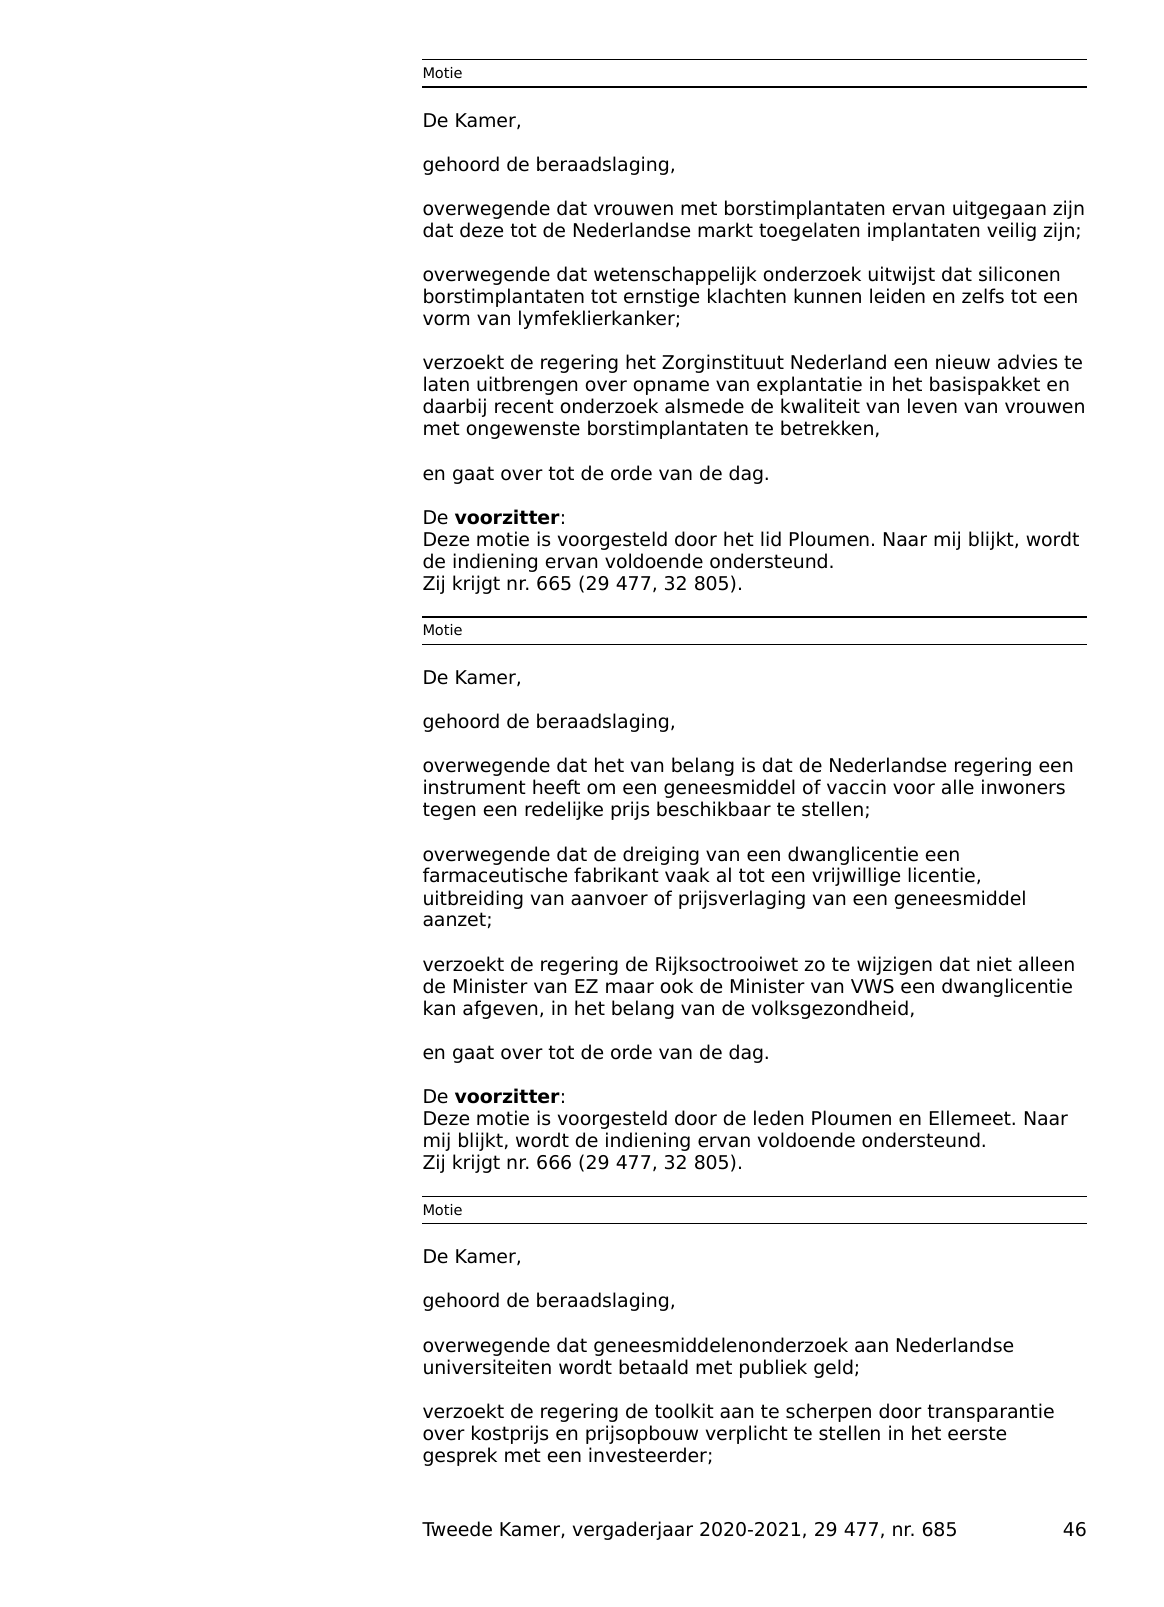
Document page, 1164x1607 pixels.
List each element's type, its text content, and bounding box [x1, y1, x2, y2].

text overwegende dat het van belang is dat de Nederlandse regering een instrument heeft om een geneesmiddel of vaccin voor alle inwoners tegen een redelijke prijs beschikbaar te stellen; [422, 755, 1087, 821]
table_header Motie [422, 1197, 1087, 1223]
table_header Motie [422, 60, 1087, 86]
text overwegende dat wetenschappelijk onderzoek uitwijst dat siliconen borstimplantaten tot ernstige klachten kunnen leiden en zelfs tot een vorm van lymfeklierkanker; [422, 264, 1087, 330]
text overwegende dat vrouwen met borstimplantaten ervan uitgegaan zijn dat deze tot de Nederlandse markt toegelaten implantaten veilig zijn; [422, 198, 1087, 242]
text Deze motie is voorgesteld door het lid Ploumen. Naar mij blijkt, wordt de indiening ervan voldoende ondersteund. [422, 528, 1087, 572]
text verzoekt de regering de Rijksoctrooiwet zo te wijzigen dat niet alleen de Minister van EZ maar ook de Minister van VWS een dwanglicentie kan afgeven, in het belang van de volksgezondheid, [422, 953, 1087, 1019]
text Zij krijgt nr. 665 (29 477, 32 805). [422, 572, 1087, 594]
text De voorzitter: [422, 1086, 1087, 1108]
table_header Motie [422, 618, 1087, 644]
text gehoord de beraadslaging, [422, 1290, 1087, 1312]
text verzoekt de regering het Zorginstituut Nederland een nieuw advies te laten uitbrengen over opname van explantatie in het basispakket en daarbij recent onderzoek alsmede de kwaliteit van leven van vrouwen met ongewenste borstimplantaten te betrekken, [422, 352, 1087, 440]
text gehoord de beraadslaging, [422, 711, 1087, 733]
text Zij krijgt nr. 666 (29 477, 32 805). [422, 1152, 1087, 1174]
text De Kamer, [422, 1246, 1087, 1268]
text De Kamer, [422, 110, 1087, 132]
text overwegende dat de dreiging van een dwanglicentie een farmaceutische fabrikant vaak al tot een vrijwillige licentie, uitbreiding van aanvoer of prijsverlaging van een geneesmiddel aanzet; [422, 843, 1087, 931]
text De voorzitter: [422, 507, 1087, 528]
text en gaat over tot de orde van de dag. [422, 1042, 1087, 1064]
text en gaat over tot de orde van de dag. [422, 462, 1087, 484]
text verzoekt de regering de toolkit aan te scherpen door transparantie over kostprijs en prijsopbouw verplicht te stellen in het eerste gesprek met een investeerder; [422, 1401, 1087, 1467]
text overwegende dat geneesmiddelenonderzoek aan Nederlandse universiteiten wordt betaald met publiek geld; [422, 1334, 1087, 1378]
text gehoord de beraadslaging, [422, 154, 1087, 176]
text De Kamer, [422, 667, 1087, 689]
text Deze motie is voorgesteld door de leden Ploumen en Ellemeet. Naar mij blijkt, wordt de indiening ervan voldoende ondersteund. [422, 1108, 1087, 1152]
